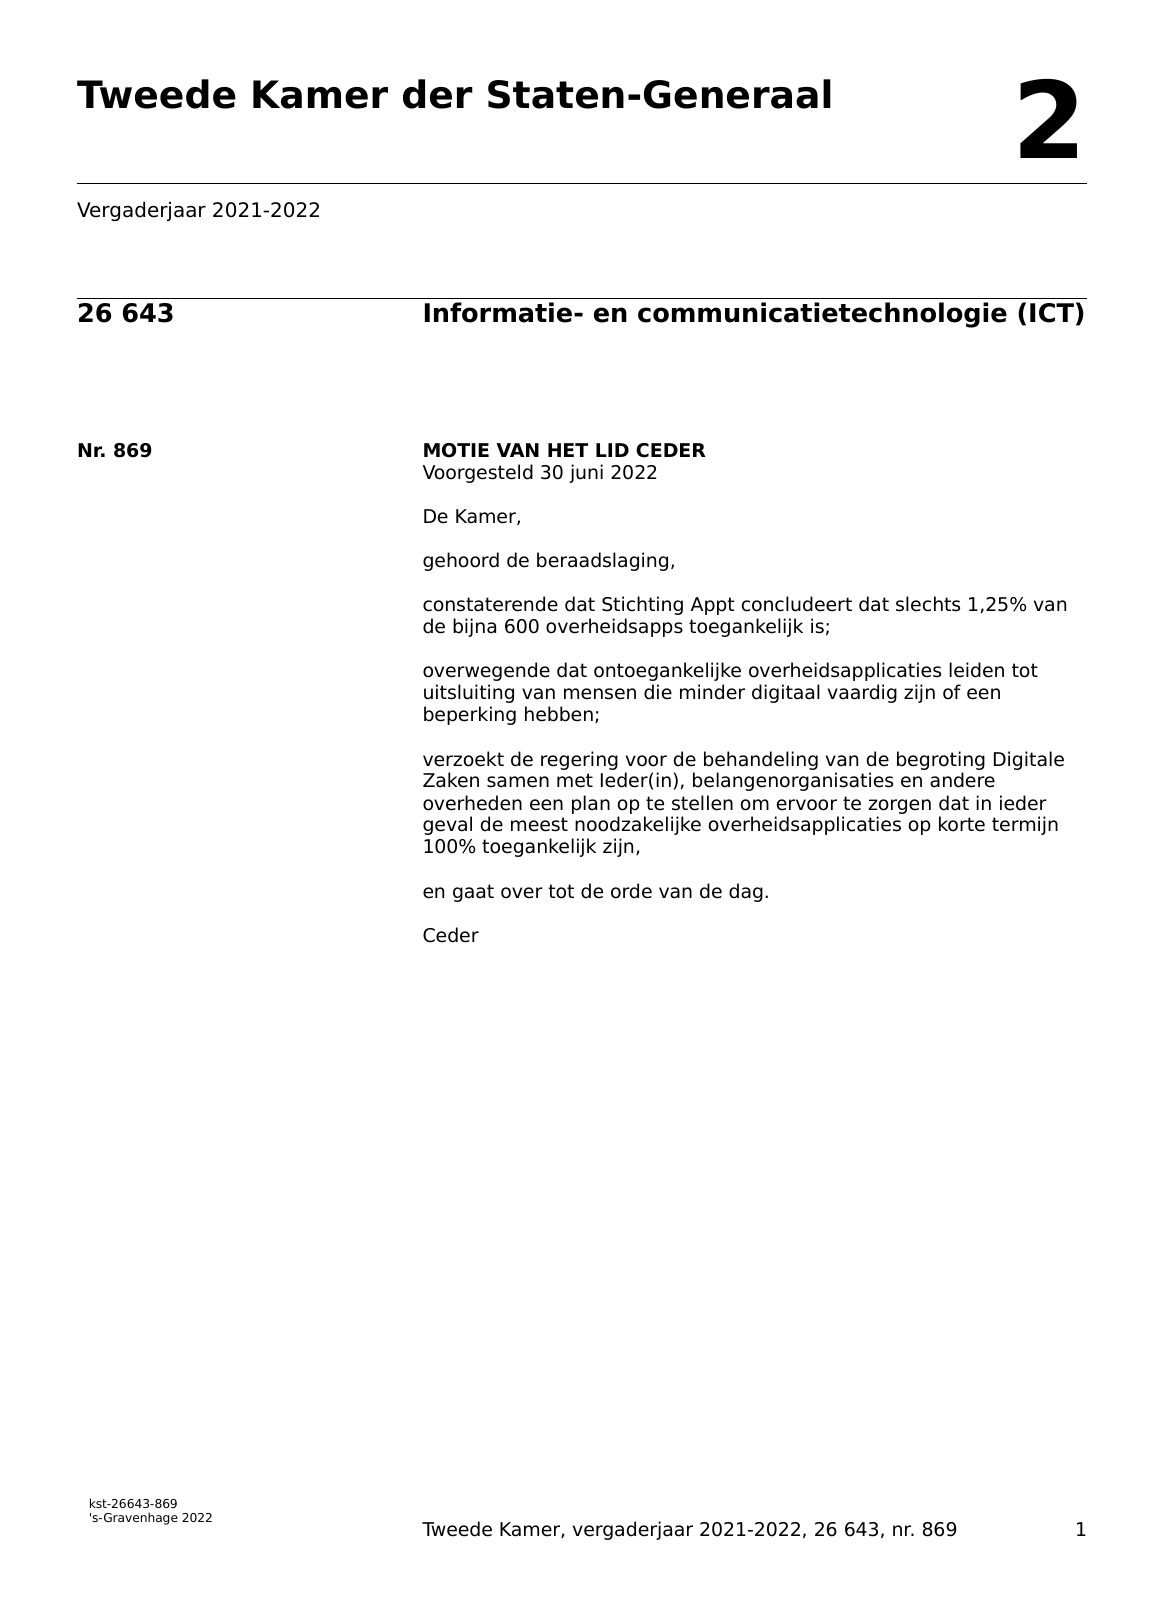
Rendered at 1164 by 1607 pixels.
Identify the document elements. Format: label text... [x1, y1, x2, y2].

text constaterende dat Stichting Appt concludeert dat slechts 1,25% van de bijna 600 overheidsapps toegankelijk is; [422, 594, 1087, 638]
text De Kamer, [422, 506, 1087, 528]
table_cell Vergaderjaar 2021-2022 [77, 184, 1087, 298]
text overwegende dat ontoegankelijke overheidsapplicaties leiden tot uitsluiting van mensen die minder digitaal vaardig zijn of een beperking hebben; [422, 660, 1087, 726]
text en gaat over tot de orde van de dag. [422, 881, 1087, 902]
table_header Tweede Kamer der Staten-Generaal [77, 59, 886, 183]
text Voorgesteld 30 juni 2022 [422, 462, 1087, 484]
text verzoekt de regering voor de behandeling van de begroting Digitale Zaken samen met Ieder(in), belangenorganisaties en andere overheden een plan op te stellen om ervoor te zorgen dat in ieder geval de meest noodzakelijke overheidsapplicaties op korte termijn 100% toegankelijk zijn, [422, 748, 1087, 858]
text Ceder [422, 925, 1087, 947]
text 's-Gravenhage 2022 [88, 1511, 323, 1525]
text kst-26643-869 [88, 1497, 323, 1511]
subtitle 26 643 Informatie- en communicatietechnologie (ICT) [77, 299, 1087, 329]
subtitle Nr. 869 MOTIE VAN HET LID CEDER [77, 440, 1087, 462]
table_header 2 [886, 59, 1087, 183]
text gehoord de beraadslaging, [422, 550, 1087, 572]
